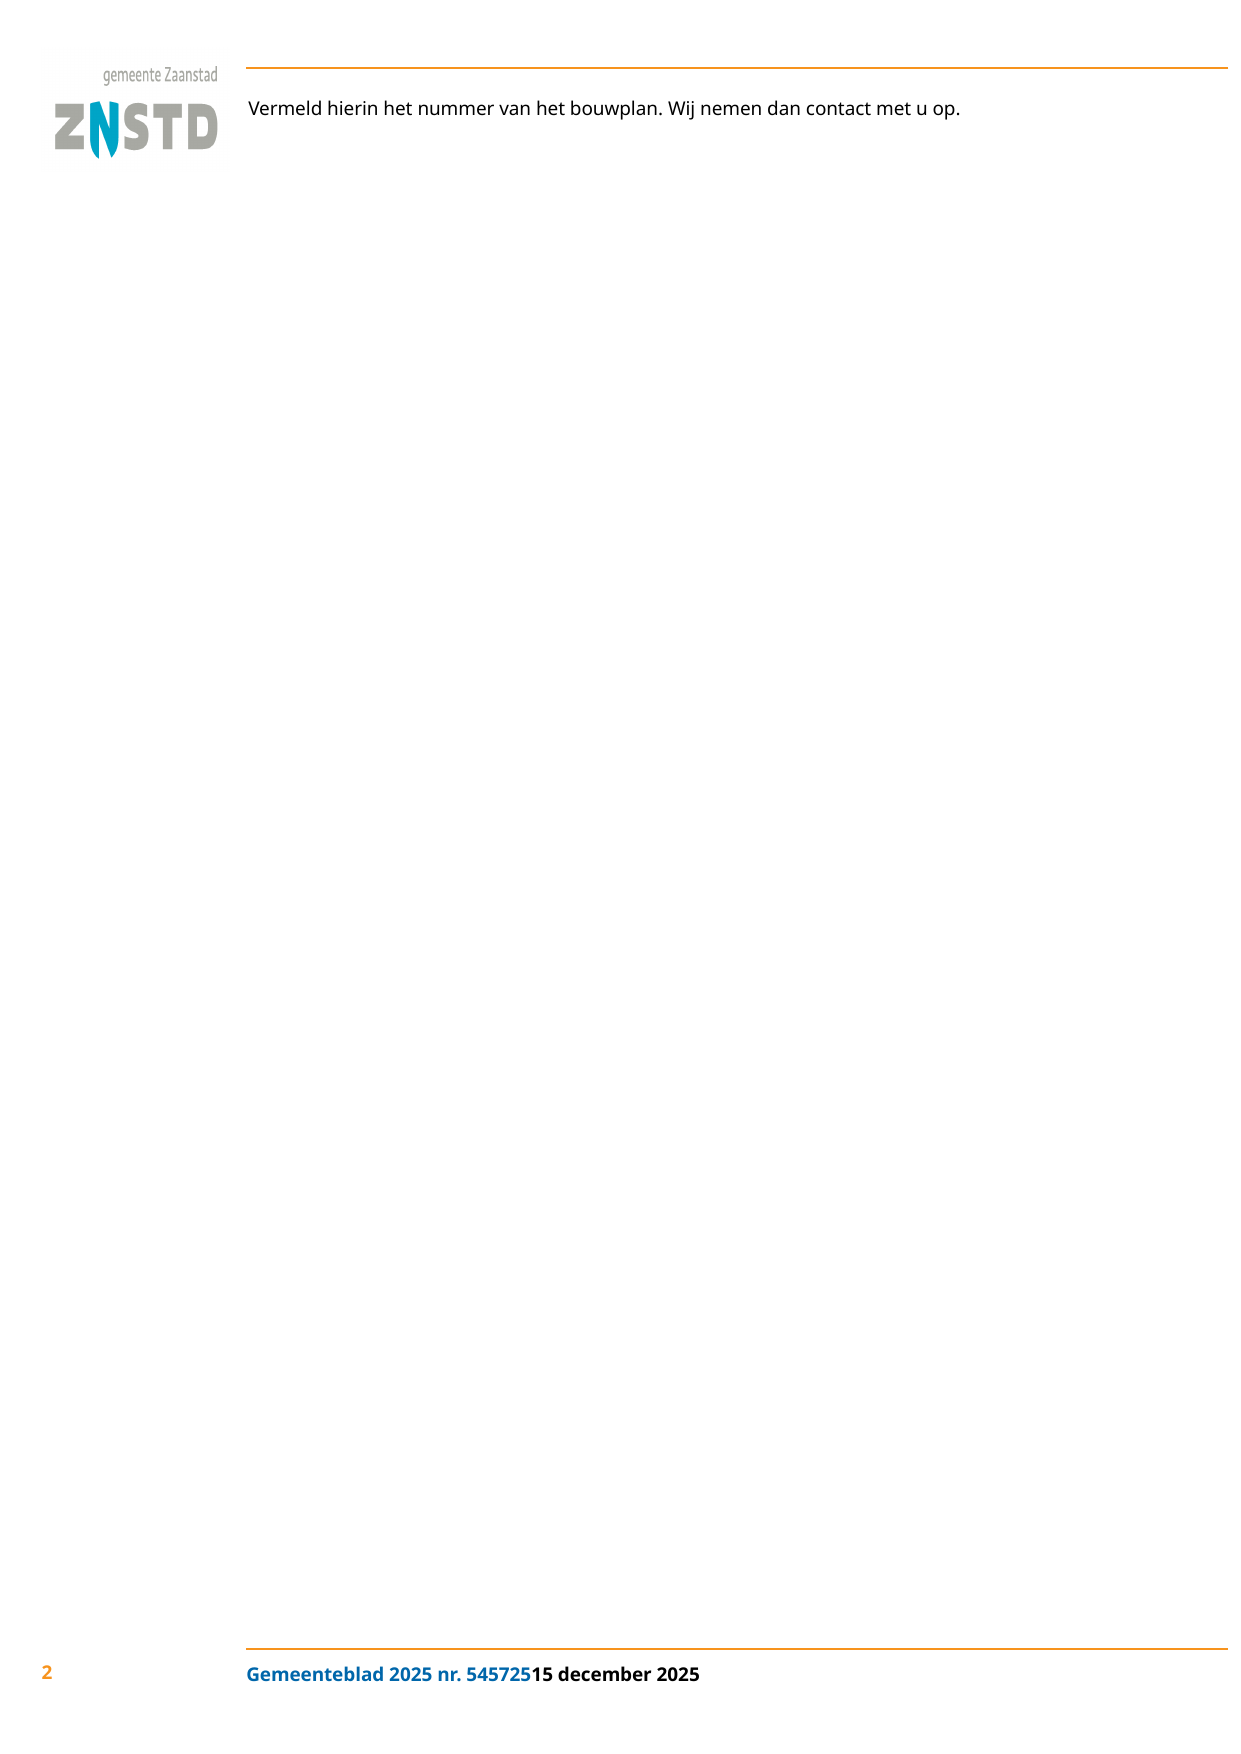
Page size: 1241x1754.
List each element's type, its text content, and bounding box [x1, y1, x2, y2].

text Vermeld hierin het nummer van het bouwplan. Wij nemen dan contact met u op. [248, 95, 1152, 121]
picture [41, 47, 231, 172]
